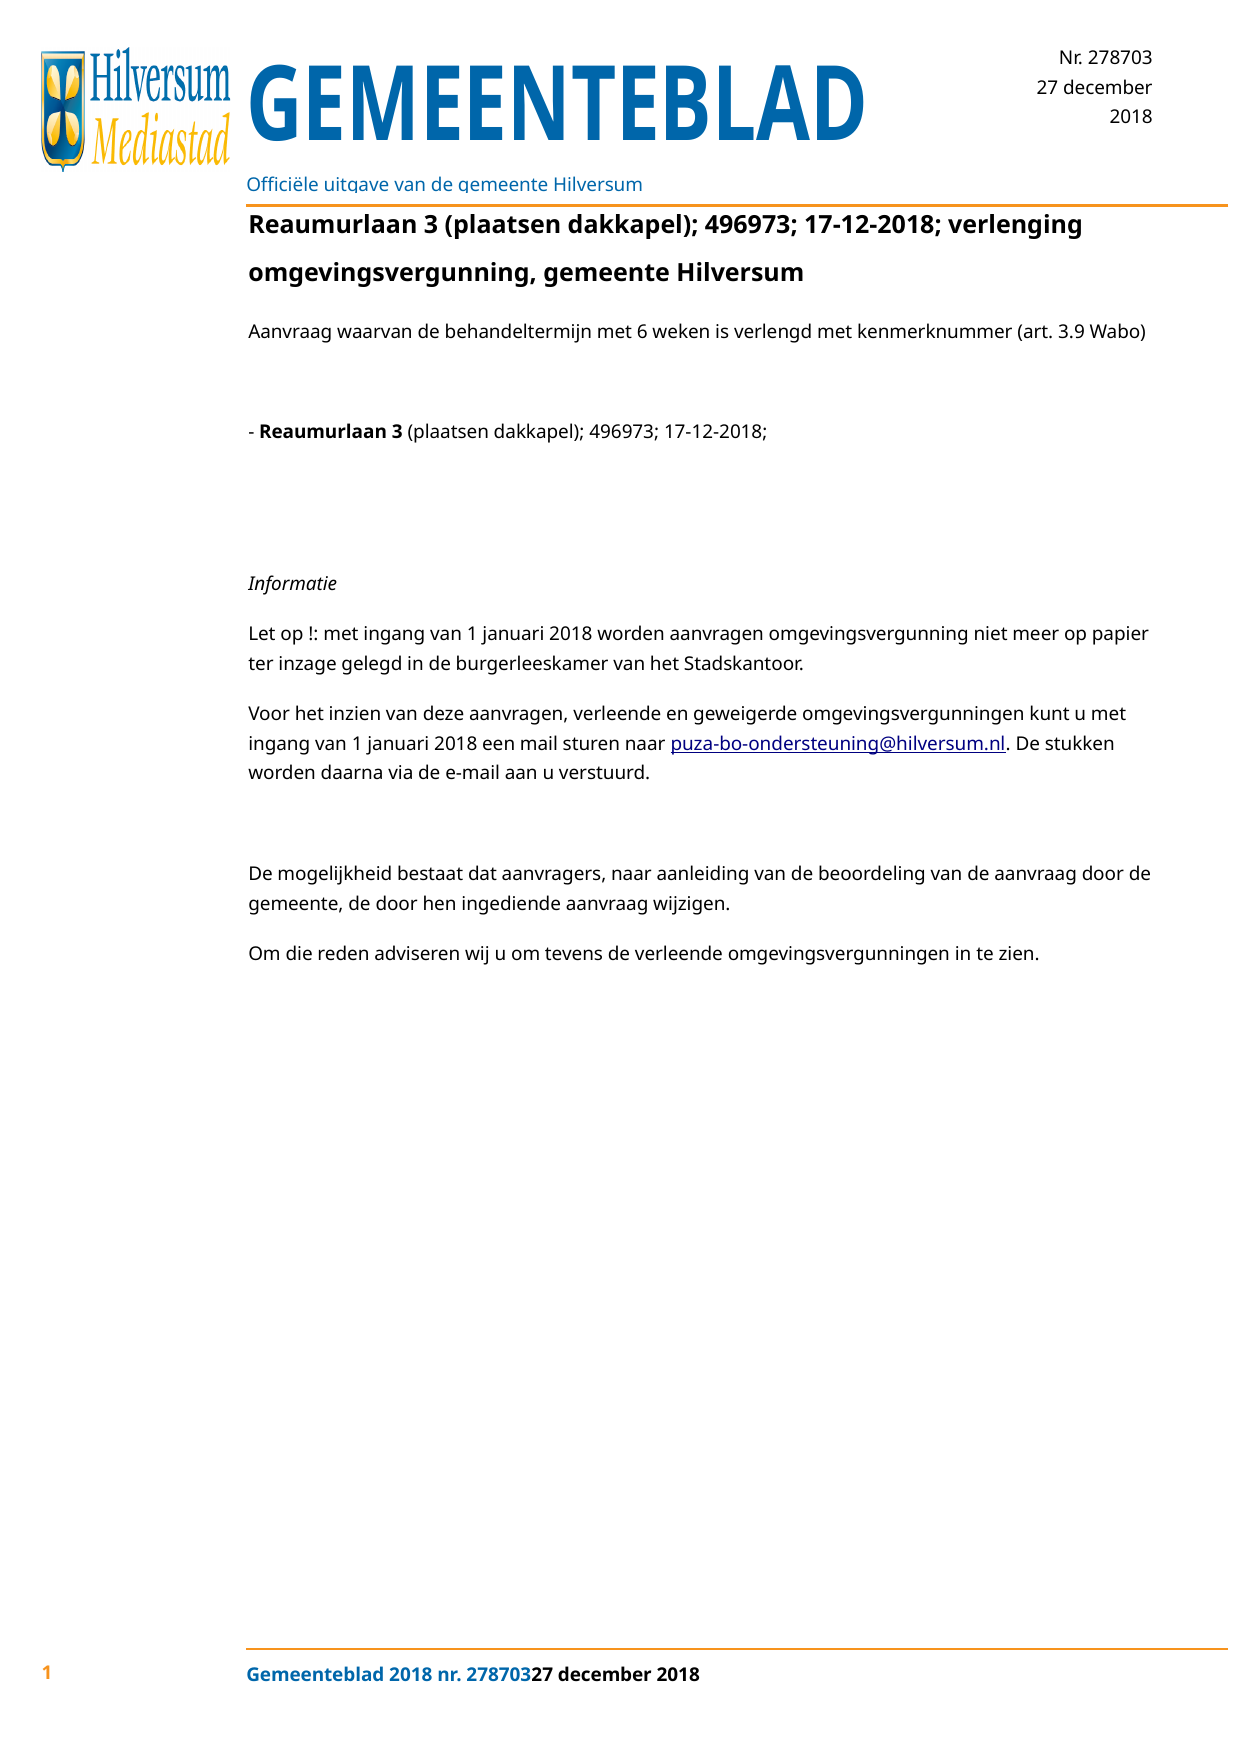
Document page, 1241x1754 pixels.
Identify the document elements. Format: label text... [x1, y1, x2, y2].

text Om die reden adviseren wij u om tevens de verleende omgevingsvergunningen in te zien. [248, 940, 1152, 966]
picture [41, 47, 231, 172]
text Informatie [248, 570, 1152, 596]
text - Reaumurlaan 3 (plaatsen dakkapel); 496973; 17-12-2018; [248, 419, 1152, 444]
text Reaumurlaan 3 (plaatsen dakkapel); 496973; 17-12-2018; verlenging omgevingsvergunning, gemeente Hilversum [248, 207, 1152, 288]
text Voor het inzien van deze aanvragen, verleende en geweigerde omgevingsvergunningen kunt u met ingang van 1 januari 2018 een mail sturen naar puza-bo-ondersteuning@hilversum.nl. De stukken worden daarna via de e-mail aan u verstuurd. [248, 700, 1152, 785]
text Aanvraag waarvan de behandeltermijn met 6 weken is verlengd met kenmerknummer (art. 3.9 Wabo) [248, 318, 1152, 344]
text Let op !: met ingang van 1 januari 2018 worden aanvragen omgevingsvergunning niet meer op papier ter inzage gelegd in de burgerleeskamer van het Stadskantoor. [248, 620, 1152, 676]
text De mogelijkheid bestaat dat aanvragers, naar aanleiding van de beoordeling van de aanvraag door de gemeente, de door hen ingediende aanvraag wijzigen. [248, 860, 1152, 916]
